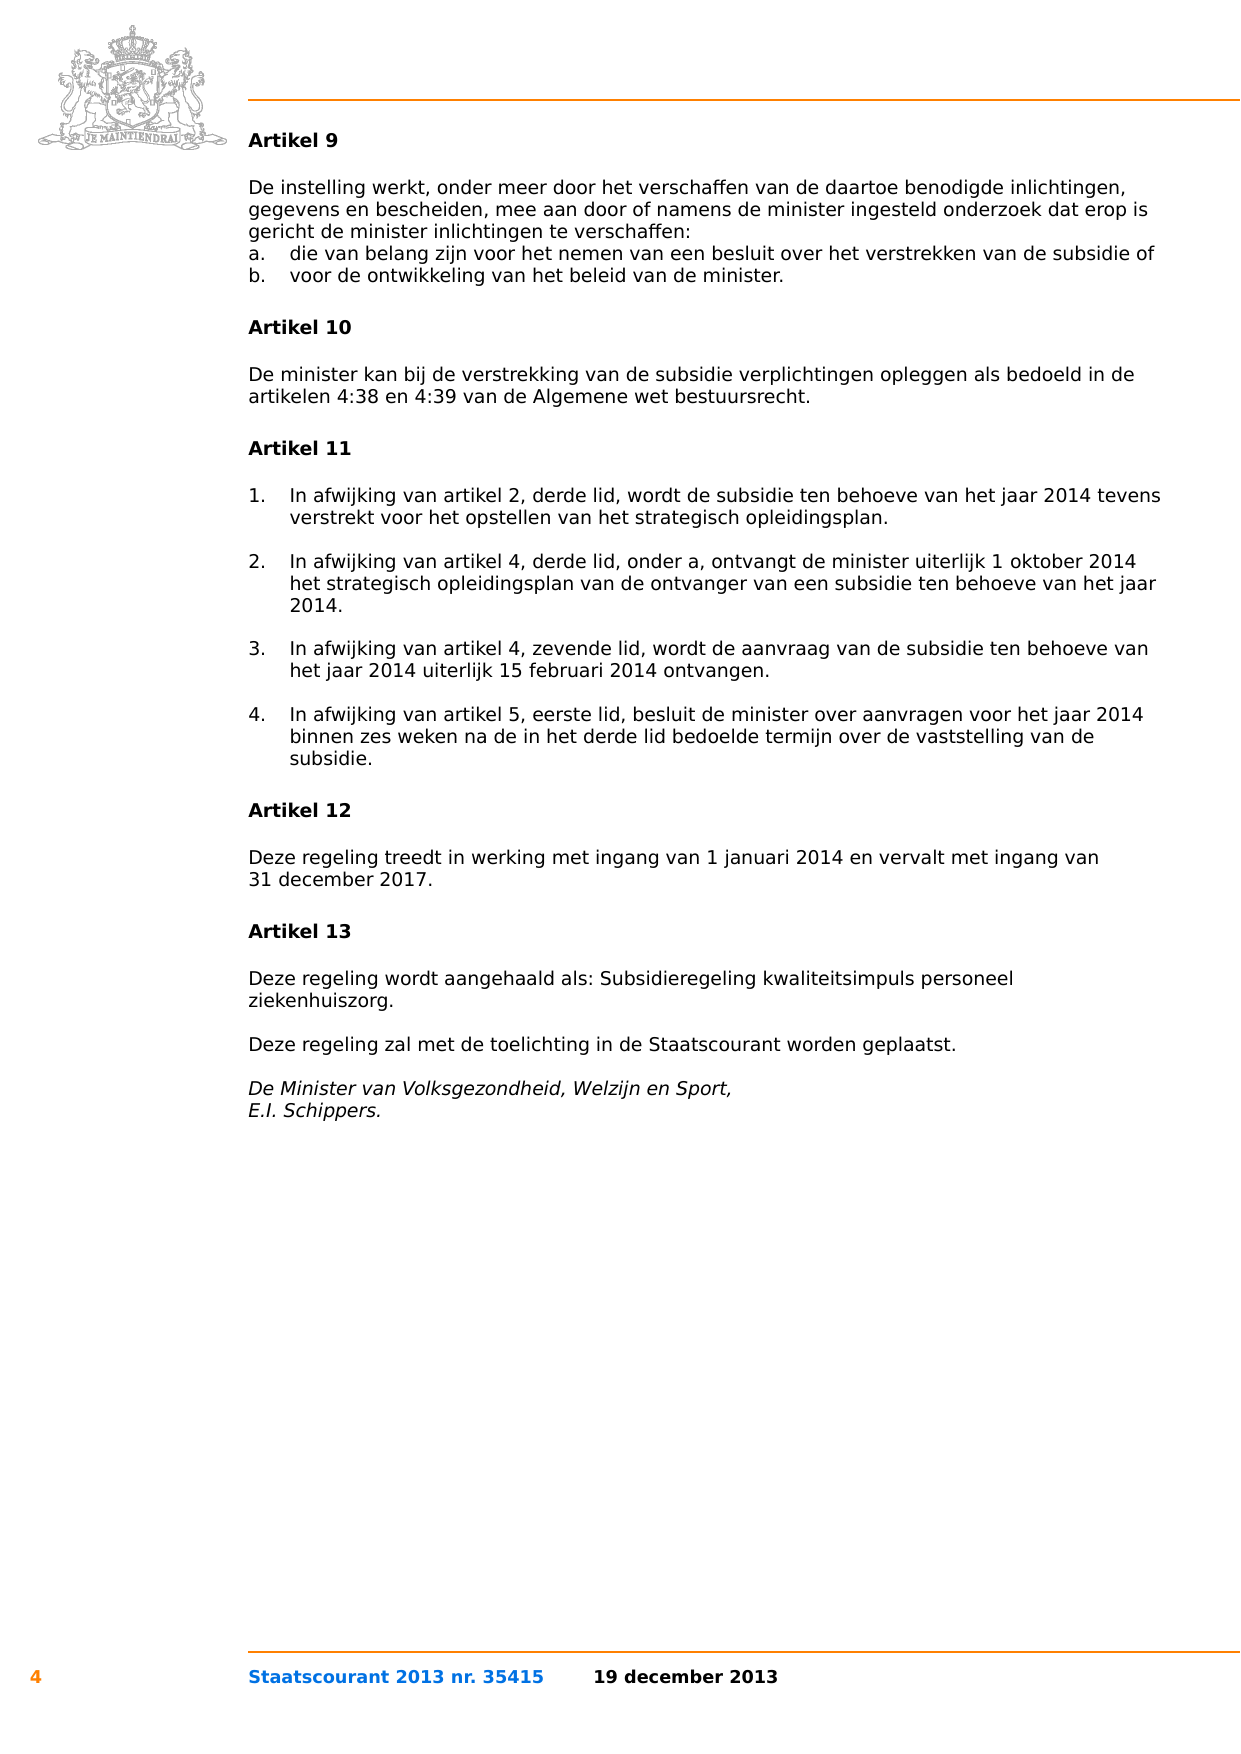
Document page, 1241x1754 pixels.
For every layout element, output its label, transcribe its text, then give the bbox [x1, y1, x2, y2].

text De minister kan bij de verstrekking van de subsidie verplichtingen opleggen als bedoeld in de artikelen 4:38 en 4:39 van de Algemene wet bestuursrecht. [248, 364, 1163, 408]
text a. die van belang zijn voor het nemen van een besluit over het verstrekken van de subsidie of [248, 243, 1163, 265]
text 2. In afwijking van artikel 4, derde lid, onder a, ontvangt de minister uiterlijk 1 oktober 2014 het strategisch opleidingsplan van de ontvanger van een subsidie ten behoeve van het jaar 2014. [248, 551, 1163, 616]
subtitle Artikel 12 [248, 800, 1163, 822]
text 1. In afwijking van artikel 2, derde lid, wordt de subsidie ten behoeve van het jaar 2014 tevens verstrekt voor het opstellen van het strategisch opleidingsplan. [248, 485, 1163, 529]
picture [38, 25, 227, 150]
subtitle Artikel 13 [248, 921, 1163, 943]
text b. voor de ontwikkeling van het beleid van de minister. [248, 265, 1163, 287]
text Deze regeling treedt in werking met ingang van 1 januari 2014 en vervalt met ingang van 31 december 2017. [248, 847, 1163, 891]
subtitle Artikel 10 [248, 317, 1163, 339]
text De Minister van Volksgezondheid, Welzijn en Sport, E.I. Schippers. [248, 1078, 1163, 1122]
text Deze regeling zal met de toelichting in de Staatscourant worden geplaatst. [248, 1034, 1163, 1056]
text Deze regeling wordt aangehaald als: Subsidieregeling kwaliteitsimpuls personeel ziekenhuiszorg. [248, 968, 1163, 1012]
text 3. In afwijking van artikel 4, zevende lid, wordt de aanvraag van de subsidie ten behoeve van het jaar 2014 uiterlijk 15 februari 2014 ontvangen. [248, 638, 1163, 682]
subtitle Artikel 11 [248, 438, 1163, 460]
text 4. In afwijking van artikel 5, eerste lid, besluit de minister over aanvragen voor het jaar 2014 binnen zes weken na de in het derde lid bedoelde termijn over de vaststelling van de subsidie. [248, 704, 1163, 770]
subtitle Artikel 9 [248, 130, 1163, 152]
text De instelling werkt, onder meer door het verschaffen van de daartoe benodigde inlichtingen, gegevens en bescheiden, mee aan door of namens de minister ingesteld onderzoek dat erop is gericht de minister inlichtingen te verschaffen: [248, 177, 1163, 243]
